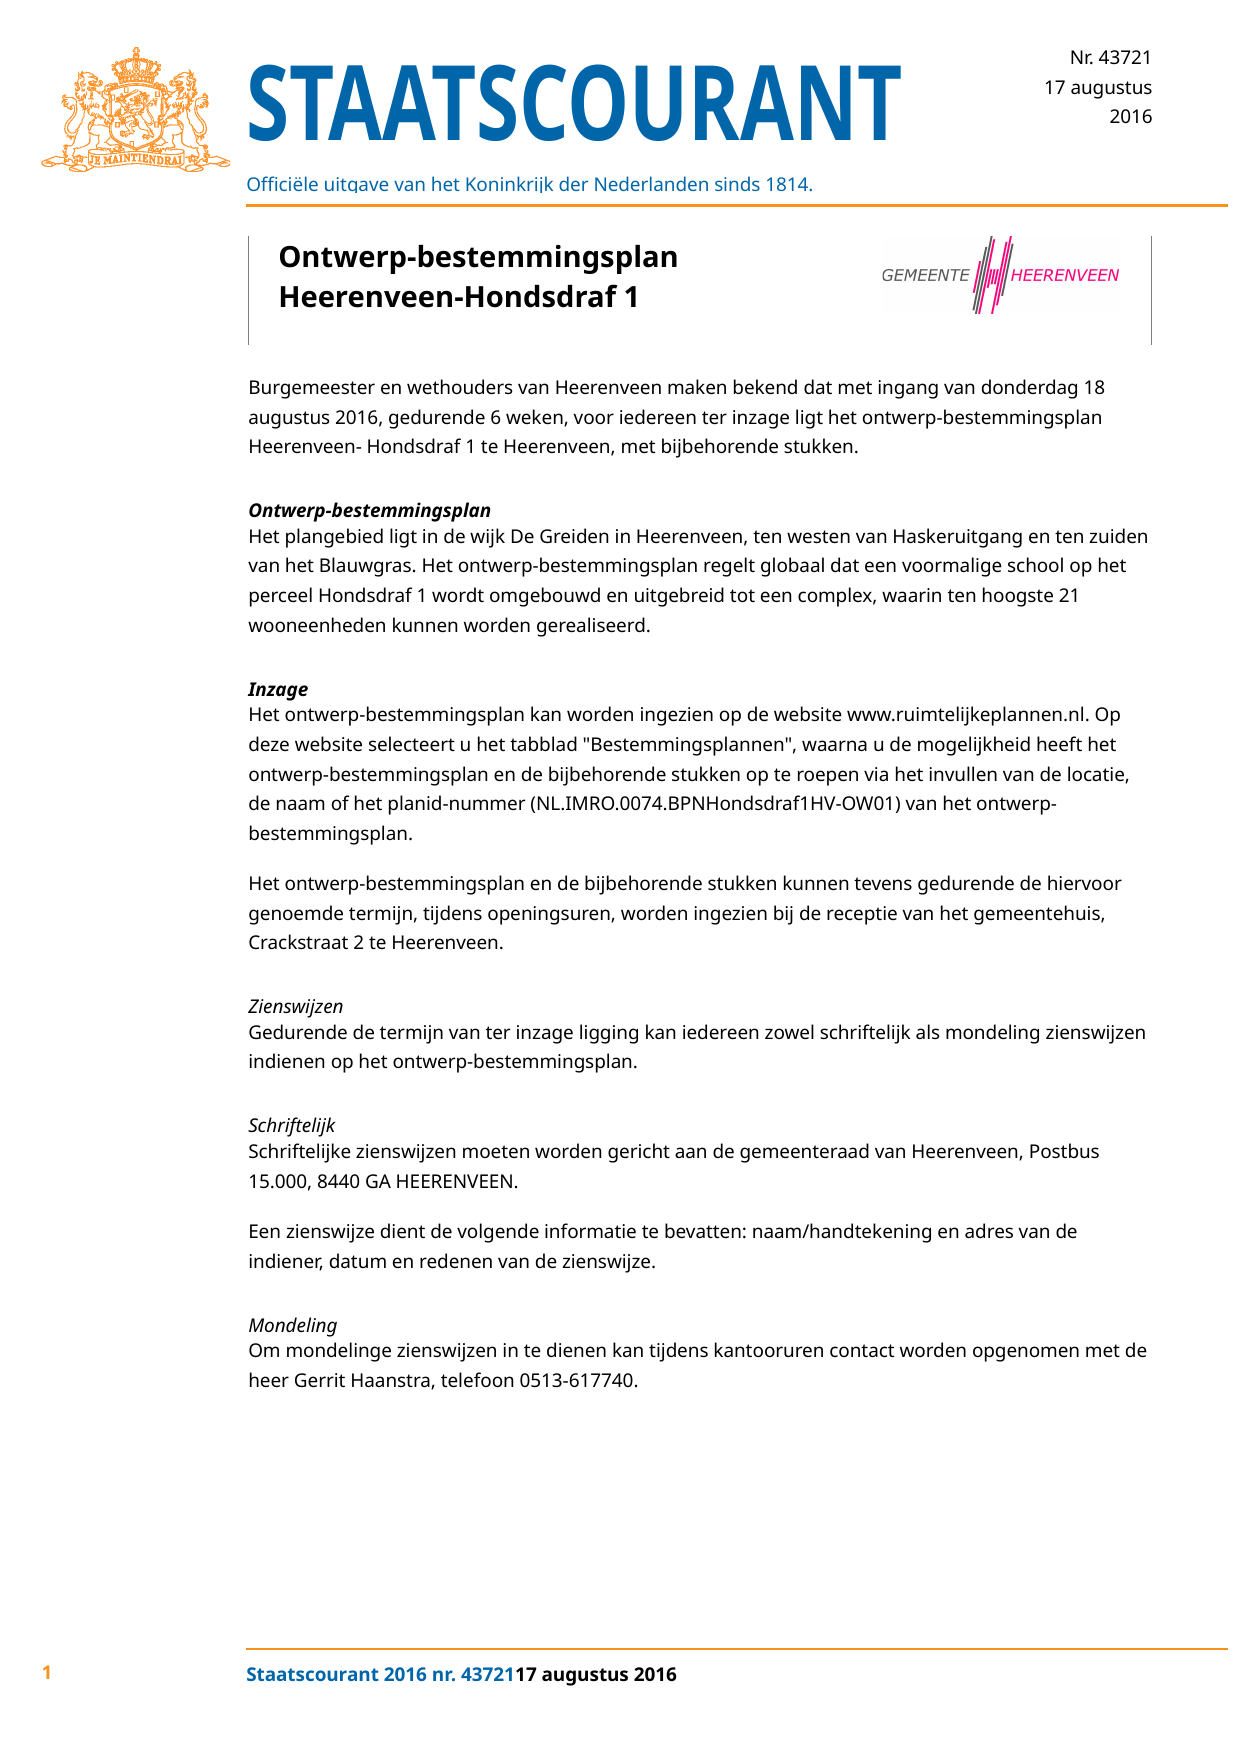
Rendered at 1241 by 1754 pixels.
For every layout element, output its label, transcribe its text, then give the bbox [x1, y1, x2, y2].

text Schriftelijk [248, 1113, 1152, 1138]
text Schriftelijke zienswijzen moeten worden gericht aan de gemeenteraad van Heerenveen, Postbus 15.000, 8440 GA HEERENVEEN. [248, 1138, 1152, 1194]
text Het ontwerp-bestemmingsplan en de bijbehorende stukken kunnen tevens gedurende de hiervoor genoemde termijn, tijdens openingsuren, worden ingezien bij de receptie van het gemeentehuis, Crackstraat 2 te Heerenveen. [248, 870, 1152, 955]
text Het ontwerp-bestemmingsplan kan worden ingezien op de website www.ruimtelijkeplannen.nl. Op deze website selecteert u het tabblad "Bestemmingsplannen", waarna u de mogelijkheid heeft het ontwerp-bestemmingsplan en de bijbehorende stukken op te roepen via het invullen van de locatie, de naam of het planid-nummer (NL.IMRO.0074.BPNHondsdraf1HV-OW01) van het ontwerp-bestemmingsplan. [248, 702, 1152, 846]
text Ontwerp-bestemmingsplan [248, 497, 1152, 523]
text Zienswijzen [248, 993, 1152, 1019]
picture [882, 236, 1119, 314]
table_header Ontwerp-bestemmingsplan Heerenveen-Hondsdraf 1 [249, 236, 850, 345]
text Gedurende de termijn van ter inzage ligging kan iedereen zowel schriftelijk als mondeling zienswijzen indienen op het ontwerp-bestemmingsplan. [248, 1019, 1152, 1074]
text Mondeling [248, 1312, 1152, 1338]
text Het plangebied ligt in de wijk De Greiden in Heerenveen, ten westen van Haskeruitgang en ten zuiden van het Blauwgras. Het ontwerp-bestemmingsplan regelt globaal dat een voormalige school op het perceel Hondsdraf 1 wordt omgebouwd en uitgebreid tot een complex, waarin ten hoogste 21 wooneenheden kunnen worden gerealiseerd. [248, 523, 1152, 638]
text Burgemeester en wethouders van Heerenveen maken bekend dat met ingang van donderdag 18 augustus 2016, gedurende 6 weken, voor iedereen ter inzage ligt het ontwerp-bestemmingsplan Heerenveen- Hondsdraf 1 te Heerenveen, met bijbehorende stukken. [248, 374, 1152, 459]
text Om mondelinge zienswijzen in te dienen kan tijdens kantooruren contact worden opgenomen met de heer Gerrit Haanstra, telefoon 0513-617740. [248, 1338, 1152, 1393]
text Inzage [248, 676, 1152, 702]
table_header [850, 236, 1151, 345]
text Een zienswijze dient de volgende informatie te bevatten: naam/handtekening en adres van de indiener, datum en redenen van de zienswijze. [248, 1218, 1152, 1274]
picture [41, 47, 231, 172]
